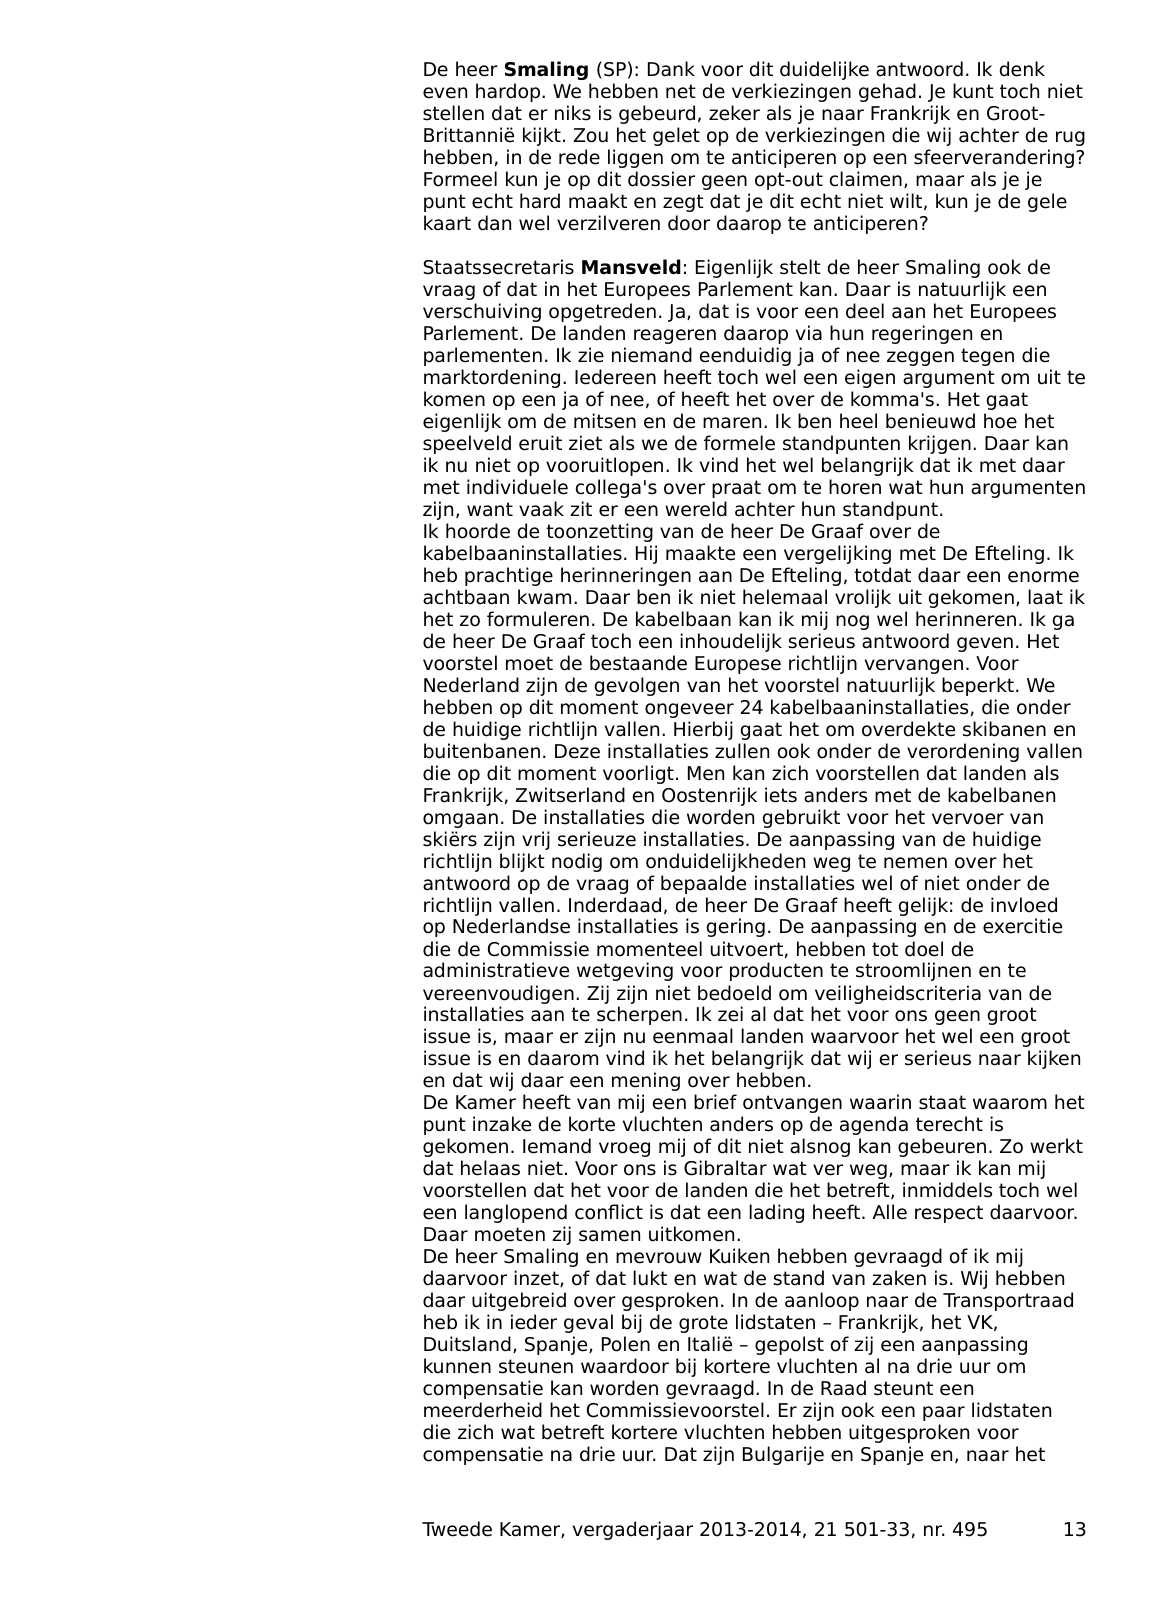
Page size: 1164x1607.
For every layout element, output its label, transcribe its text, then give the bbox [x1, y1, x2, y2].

text Ik hoorde de toonzetting van de heer De Graaf over de kabelbaaninstallaties. Hij maakte een vergelijking met De Efteling. Ik heb prachtige herinneringen aan De Efteling, totdat daar een enorme achtbaan kwam. Daar ben ik niet helemaal vrolijk uit gekomen, laat ik het zo formuleren. De kabelbaan kan ik mij nog wel herinneren. Ik ga de heer De Graaf toch een inhoudelijk serieus antwoord geven. Het voorstel moet de bestaande Europese richtlijn vervangen. Voor Nederland zijn de gevolgen van het voorstel natuurlijk beperkt. We hebben op dit moment ongeveer 24 kabelbaaninstallaties, die onder de huidige richtlijn vallen. Hierbij gaat het om overdekte skibanen en buitenbanen. Deze installaties zullen ook onder de verordening vallen die op dit moment voorligt. Men kan zich voorstellen dat landen als Frankrijk, Zwitserland en Oostenrijk iets anders met de kabelbanen omgaan. De installaties die worden gebruikt voor het vervoer van skiërs zijn vrij serieuze installaties. De aanpassing van de huidige richtlijn blijkt nodig om onduidelijkheden weg te nemen over het antwoord op de vraag of bepaalde installaties wel of niet onder de richtlijn vallen. Inderdaad, de heer De Graaf heeft gelijk: de invloed op Nederlandse installaties is gering. De aanpassing en de exercitie die de Commissie momenteel uitvoert, hebben tot doel de administratieve wetgeving voor producten te stroomlijnen en te vereenvoudigen. Zij zijn niet bedoeld om veiligheidscriteria van de installaties aan te scherpen. Ik zei al dat het voor ons geen groot issue is, maar er zijn nu eenmaal landen waarvoor het wel een groot issue is en daarom vind ik het belangrijk dat wij er serieus naar kijken en dat wij daar een mening over hebben. [422, 521, 1087, 1092]
text Staatssecretaris Mansveld: Eigenlijk stelt de heer Smaling ook de vraag of dat in het Europees Parlement kan. Daar is natuurlijk een verschuiving opgetreden. Ja, dat is voor een deel aan het Europees Parlement. De landen reageren daarop via hun regeringen en parlementen. Ik zie niemand eenduidig ja of nee zeggen tegen die marktordening. Iedereen heeft toch wel een eigen argument om uit te komen op een ja of nee, of heeft het over de komma's. Het gaat eigenlijk om de mitsen en de maren. Ik ben heel benieuwd hoe het speelveld eruit ziet als we de formele standpunten krijgen. Daar kan ik nu niet op vooruitlopen. Ik vind het wel belangrijk dat ik met daar met individuele collega's over praat om te horen wat hun argumenten zijn, want vaak zit er een wereld achter hun standpunt. [422, 257, 1087, 521]
text De heer Smaling (SP): Dank voor dit duidelijke antwoord. Ik denk even hardop. We hebben net de verkiezingen gehad. Je kunt toch niet stellen dat er niks is gebeurd, zeker als je naar Frankrijk en Groot-Brittannië kijkt. Zou het gelet op de verkiezingen die wij achter de rug hebben, in de rede liggen om te anticiperen op een sfeerverandering? Formeel kun je op dit dossier geen opt-out claimen, maar als je je punt echt hard maakt en zegt dat je dit echt niet wilt, kun je de gele kaart dan wel verzilveren door daarop te anticiperen? [422, 59, 1087, 235]
text De Kamer heeft van mij een brief ontvangen waarin staat waarom het punt inzake de korte vluchten anders op de agenda terecht is gekomen. Iemand vroeg mij of dit niet alsnog kan gebeuren. Zo werkt dat helaas niet. Voor ons is Gibraltar wat ver weg, maar ik kan mij voorstellen dat het voor de landen die het betreft, inmiddels toch wel een langlopend conflict is dat een lading heeft. Alle respect daarvoor. Daar moeten zij samen uitkomen. [422, 1092, 1087, 1246]
text De heer Smaling en mevrouw Kuiken hebben gevraagd of ik mij daarvoor inzet, of dat lukt en wat de stand van zaken is. Wij hebben daar uitgebreid over gesproken. In de aanloop naar de Transportraad heb ik in ieder geval bij de grote lidstaten – Frankrijk, het VK, Duitsland, Spanje, Polen en Italië – gepolst of zij een aanpassing kunnen steunen waardoor bij kortere vluchten al na drie uur om compensatie kan worden gevraagd. In de Raad steunt een meerderheid het Commissievoorstel. Er zijn ook een paar lidstaten die zich wat betreft kortere vluchten hebben uitgesproken voor compensatie na drie uur. Dat zijn Bulgarije en Spanje en, naar het [422, 1246, 1087, 1466]
